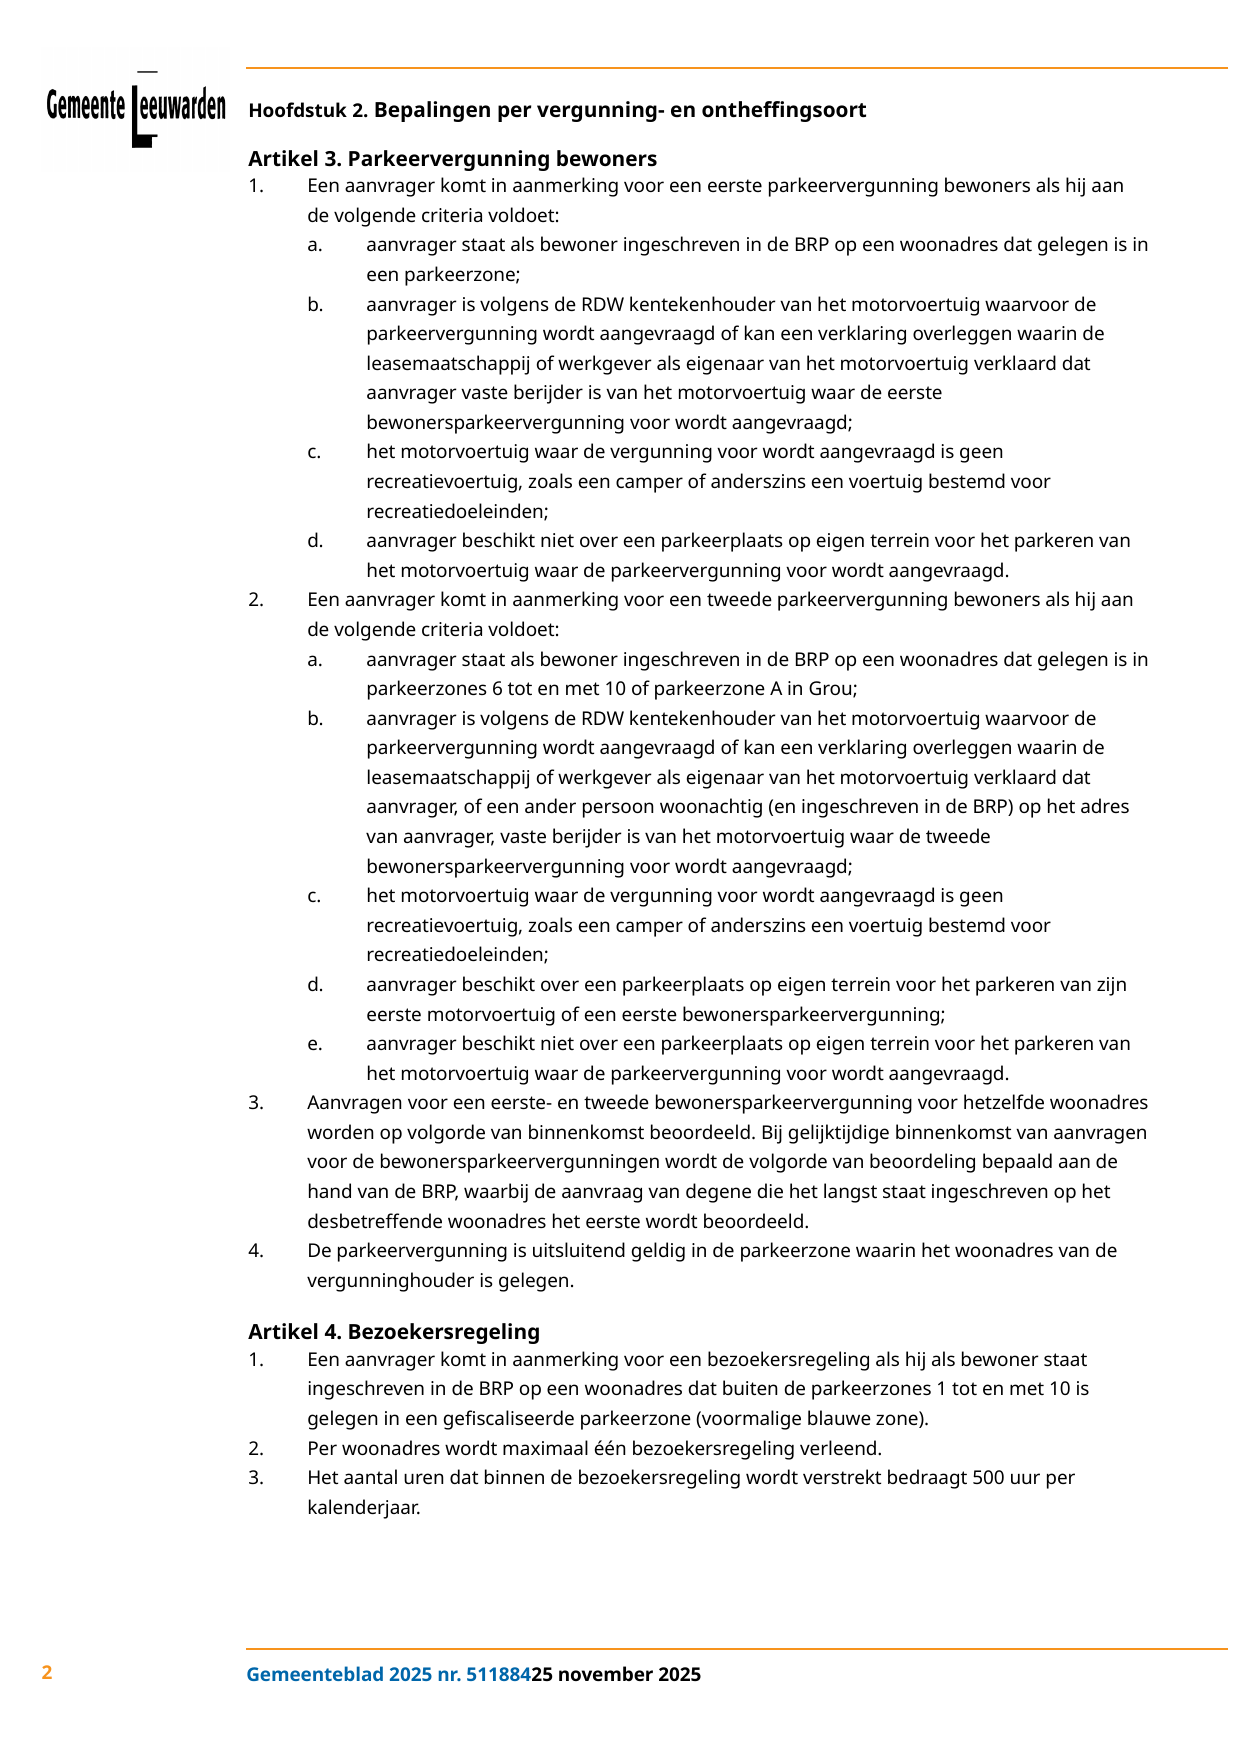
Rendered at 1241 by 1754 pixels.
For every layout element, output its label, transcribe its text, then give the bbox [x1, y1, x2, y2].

list het motorvoertuig waar de vergunning voor wordt aangevraagd is geen recreatievoertuig, zoals een camper of anderszins een voertuig bestemd voor recreatiedoeleinden; [307, 439, 1152, 524]
list aanvrager beschikt over een parkeerplaats op eigen terrein voor het parkeren van zijn eerste motorvoertuig of een eerste bewonersparkeervergunning; [307, 971, 1152, 1027]
list aanvrager staat als bewoner ingeschreven in de BRP op een woonadres dat gelegen is in een parkeerzone; [307, 232, 1152, 287]
list aanvrager staat als bewoner ingeschreven in de BRP op een woonadres dat gelegen is in parkeerzones 6 tot en met 10 of parkeerzone A in Grou; [307, 646, 1152, 701]
text Artikel 4. Bezoekersregeling [248, 1317, 1152, 1346]
list Een aanvrager komt in aanmerking voor een tweede parkeervergunning bewoners als hij aan de volgende criteria voldoet: [248, 587, 1152, 642]
list Het aantal uren dat binnen de bezoekersregeling wordt verstrekt bedraagt 500 uur per kalenderjaar. [248, 1464, 1152, 1519]
list Een aanvrager komt in aanmerking voor een eerste parkeervergunning bewoners als hij aan de volgende criteria voldoet: [248, 172, 1152, 228]
list aanvrager beschikt niet over een parkeerplaats op eigen terrein voor het parkeren van het motorvoertuig waar de parkeervergunning voor wordt aangevraagd. [307, 527, 1152, 583]
picture [41, 47, 231, 172]
list Aanvragen voor een eerste- en tweede bewonersparkeervergunning voor hetzelfde woonadres worden op volgorde van binnenkomst beoordeeld. Bij gelijktijdige binnenkomst van aanvragen voor de bewonersparkeervergunningen wordt de volgorde van beoordeling bepaald aan de hand van de BRP, waarbij de aanvraag van degene die het langst staat ingeschreven op het desbetreffende woonadres het eerste wordt beoordeeld. [248, 1089, 1152, 1234]
list Een aanvrager komt in aanmerking voor een bezoekersregeling als hij als bewoner staat ingeschreven in de BRP op een woonadres dat buiten de parkeerzones 1 tot en met 10 is gelegen in een gefiscaliseerde parkeerzone (voormalige blauwe zone). [248, 1346, 1152, 1431]
text Artikel 3. Parkeervergunning bewoners [248, 144, 1152, 172]
text Hoofdstuk 2. Bepalingen per vergunning- en ontheffingsoort [248, 95, 1152, 123]
list aanvrager beschikt niet over een parkeerplaats op eigen terrein voor het parkeren van het motorvoertuig waar de parkeervergunning voor wordt aangevraagd. [307, 1030, 1152, 1086]
list aanvrager is volgens de RDW kentekenhouder van het motorvoertuig waarvoor de parkeervergunning wordt aangevraagd of kan een verklaring overleggen waarin de leasemaatschappij of werkgever als eigenaar van het motorvoertuig verklaard dat aanvrager, of een ander persoon woonachtig (en ingeschreven in de BRP) op het adres van aanvrager, vaste berijder is van het motorvoertuig waar de tweede bewonersparkeervergunning voor wordt aangevraagd; [307, 705, 1152, 879]
list Per woonadres wordt maximaal één bezoekersregeling verleend. [248, 1435, 1152, 1460]
list De parkeervergunning is uitsluitend geldig in de parkeerzone waarin het woonadres van de vergunninghouder is gelegen. [248, 1237, 1152, 1293]
list aanvrager is volgens de RDW kentekenhouder van het motorvoertuig waarvoor de parkeervergunning wordt aangevraagd of kan een verklaring overleggen waarin de leasemaatschappij of werkgever als eigenaar van het motorvoertuig verklaard dat aanvrager vaste berijder is van het motorvoertuig waar de eerste bewonersparkeervergunning voor wordt aangevraagd; [307, 291, 1152, 435]
list het motorvoertuig waar de vergunning voor wordt aangevraagd is geen recreatievoertuig, zoals een camper of anderszins een voertuig bestemd voor recreatiedoeleinden; [307, 882, 1152, 967]
